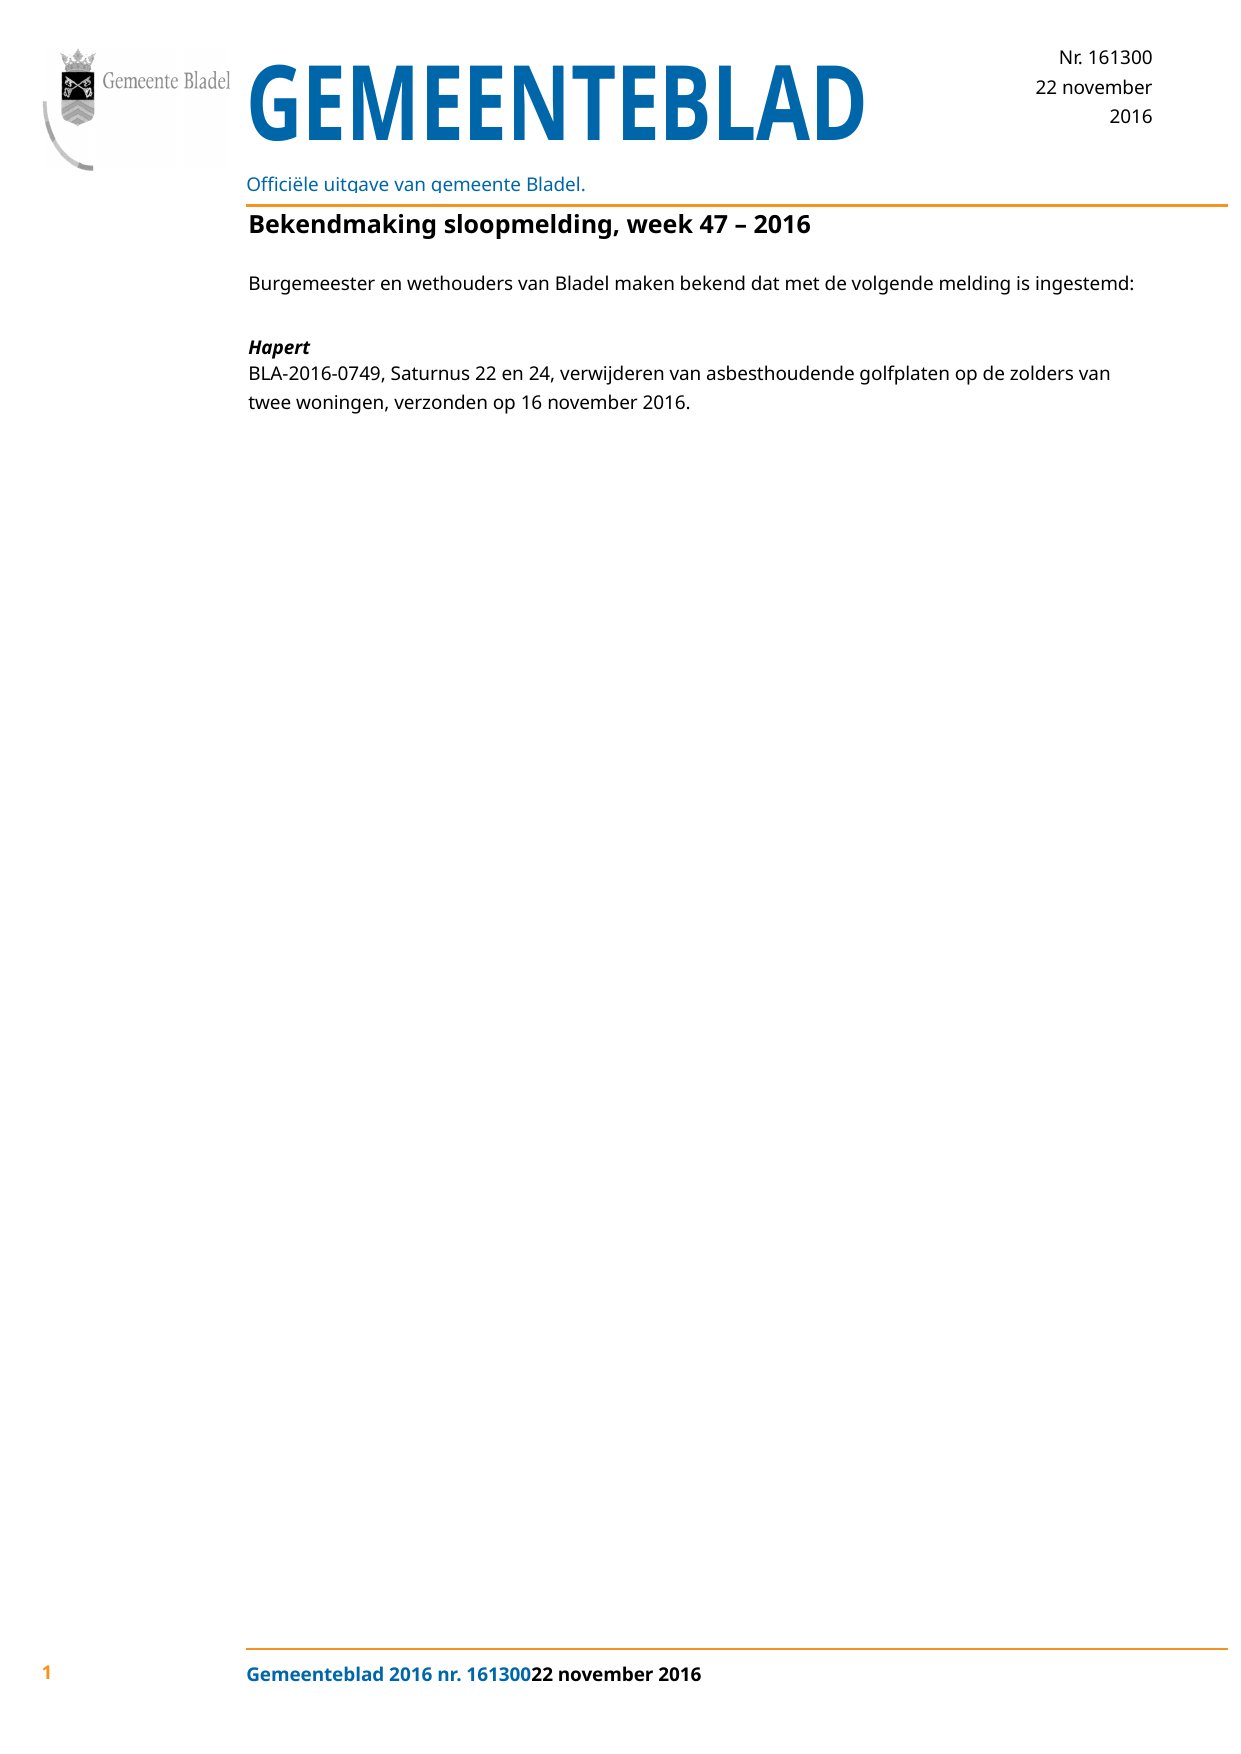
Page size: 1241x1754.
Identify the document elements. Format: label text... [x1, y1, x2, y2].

text Burgemeester en wethouders van Bladel maken bekend dat met de volgende melding is ingestemd: [248, 270, 1152, 296]
text Hapert [248, 334, 1152, 360]
text Bekendmaking sloopmelding, week 47 – 2016 [248, 207, 1152, 241]
picture [41, 47, 231, 172]
text BLA-2016-0749, Saturnus 22 en 24, verwijderen van asbesthoudende golfplaten op de zolders van twee woningen, verzonden op 16 november 2016. [248, 360, 1152, 415]
